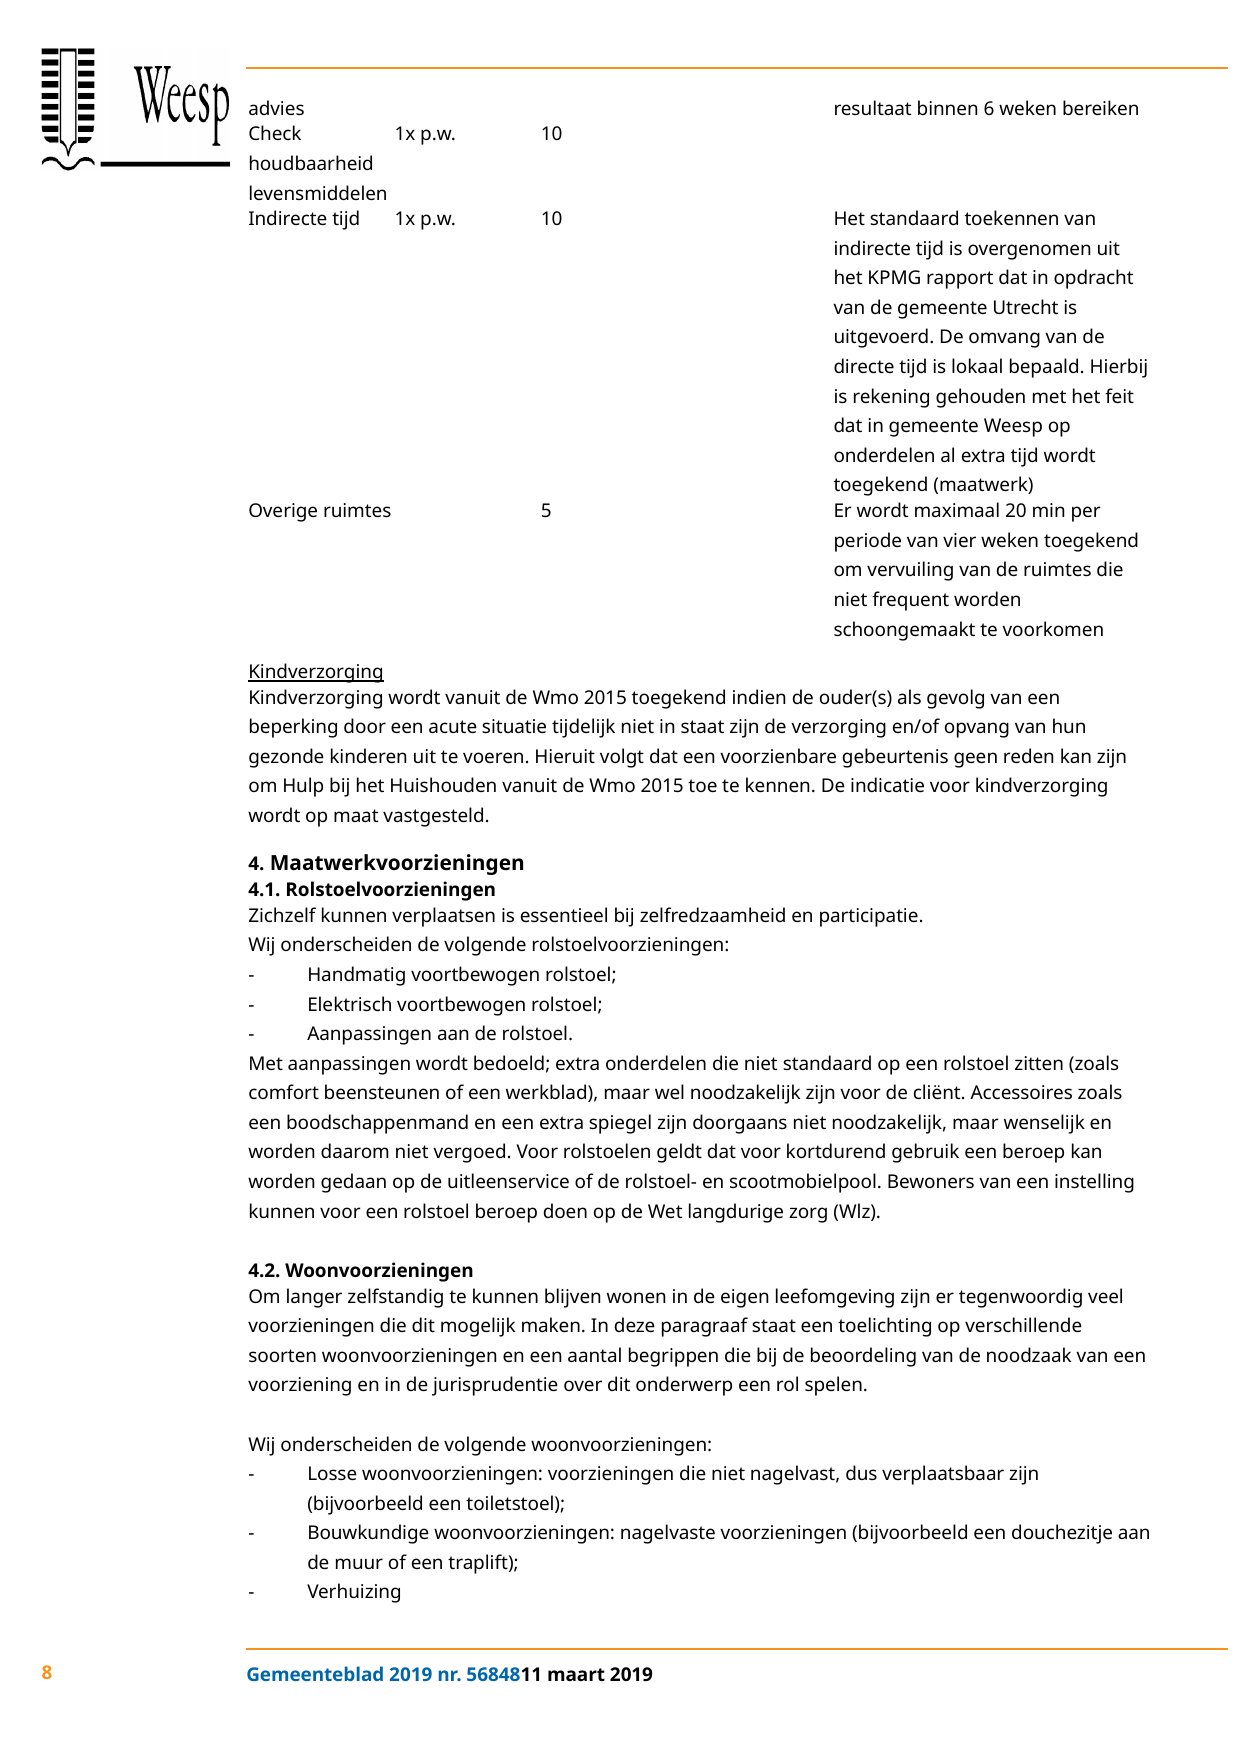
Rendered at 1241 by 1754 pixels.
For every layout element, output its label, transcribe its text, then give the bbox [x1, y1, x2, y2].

table_cell 1x p.w. [394, 205, 541, 497]
table_cell Er wordt maximaal 20 min per periode van vier weken toegekend om vervuiling van de ruimtes die niet frequent worden schoongemaakt te voorkomen [833, 498, 1152, 641]
list Bouwkundige woonvoorzieningen: nagelvaste voorzieningen (bijvoorbeeld een douchezitje aan de muur of een traplift); [248, 1519, 1152, 1575]
table_cell 10 [541, 205, 687, 497]
table_cell [687, 121, 833, 205]
picture [41, 47, 231, 172]
text 4. Maatwerkvoorzieningen [248, 848, 1152, 876]
table_cell 5 [541, 498, 687, 641]
text 4.2. Woonvoorzieningen [248, 1257, 1152, 1283]
list Handmatig voortbewogen rolstoel; [248, 961, 1152, 987]
text Wij onderscheiden de volgende woonvoorzieningen: [248, 1431, 1152, 1456]
table_cell Check houdbaarheid levensmiddelen [248, 121, 394, 205]
text Met aanpassingen wordt bedoeld; extra onderdelen die niet standaard op een rolstoel zitten (zoals comfort beensteunen of een werkblad), maar wel noodzakelijk zijn voor de cliënt. Accessoires zoals een boodschappenmand en een extra spiegel zijn doorgaans niet noodzakelijk, maar wenselijk en worden daarom niet vergoed. Voor rolstoelen geldt dat voor kortdurend gebruik een beroep kan worden gedaan op de uitleenservice of de rolstoel- en scootmobielpool. Bewoners van een instelling kunnen voor een rolstoel beroep doen op de Wet langdurige zorg (Wlz). [248, 1050, 1152, 1224]
table_cell advies [248, 95, 394, 121]
table_cell resultaat binnen 6 weken bereiken [833, 95, 1152, 121]
table_cell [394, 498, 541, 641]
text Kindverzorging [248, 658, 1152, 684]
table_cell [833, 121, 1152, 205]
text Kindverzorging wordt vanuit de Wmo 2015 toegekend indien de ouder(s) als gevolg van een beperking door een acute situatie tijdelijk niet in staat zijn de verzorging en/of opvang van hun gezonde kinderen uit te voeren. Hieruit volgt dat een voorzienbare gebeurtenis geen reden kan zijn om Hulp bij het Huishouden vanuit de Wmo 2015 toe te kennen. De indicatie voor kindverzorging wordt op maat vastgesteld. [248, 684, 1152, 828]
table_cell 10 [541, 121, 687, 205]
list Aanpassingen aan de rolstoel. [248, 1020, 1152, 1046]
table_cell Overige ruimtes [248, 498, 394, 641]
text 4.1. Rolstoelvoorzieningen [248, 876, 1152, 902]
table_cell Indirecte tijd [248, 205, 394, 497]
list Losse woonvoorzieningen: voorzieningen die niet nagelvast, dus verplaatsbaar zijn (bijvoorbeeld een toiletstoel); [248, 1460, 1152, 1516]
text Wij onderscheiden de volgende rolstoelvoorzieningen: [248, 932, 1152, 957]
list Elektrisch voortbewogen rolstoel; [248, 991, 1152, 1017]
table_cell [394, 95, 541, 121]
table_cell [687, 498, 833, 641]
table_cell 1x p.w. [394, 121, 541, 205]
text Zichzelf kunnen verplaatsen is essentieel bij zelfredzaamheid en participatie. [248, 902, 1152, 928]
table_cell [541, 95, 687, 121]
text Om langer zelfstandig te kunnen blijven wonen in de eigen leefomgeving zijn er tegenwoordig veel voorzieningen die dit mogelijk maken. In deze paragraaf staat een toelichting op verschillende soorten woonvoorzieningen en een aantal begrippen die bij de beoordeling van de noodzaak van een voorziening en in de jurisprudentie over dit onderwerp een rol spelen. [248, 1283, 1152, 1397]
list Verhuizing [248, 1579, 1152, 1604]
table_cell Het standaard toekennen van indirecte tijd is overgenomen uit het KPMG rapport dat in opdracht van de gemeente Utrecht is uitgevoerd. De omvang van de directe tijd is lokaal bepaald. Hierbij is rekening gehouden met het feit dat in gemeente Weesp op onderdelen al extra tijd wordt toegekend (maatwerk) [833, 205, 1152, 497]
table_cell [687, 95, 833, 121]
table_cell [687, 205, 833, 497]
